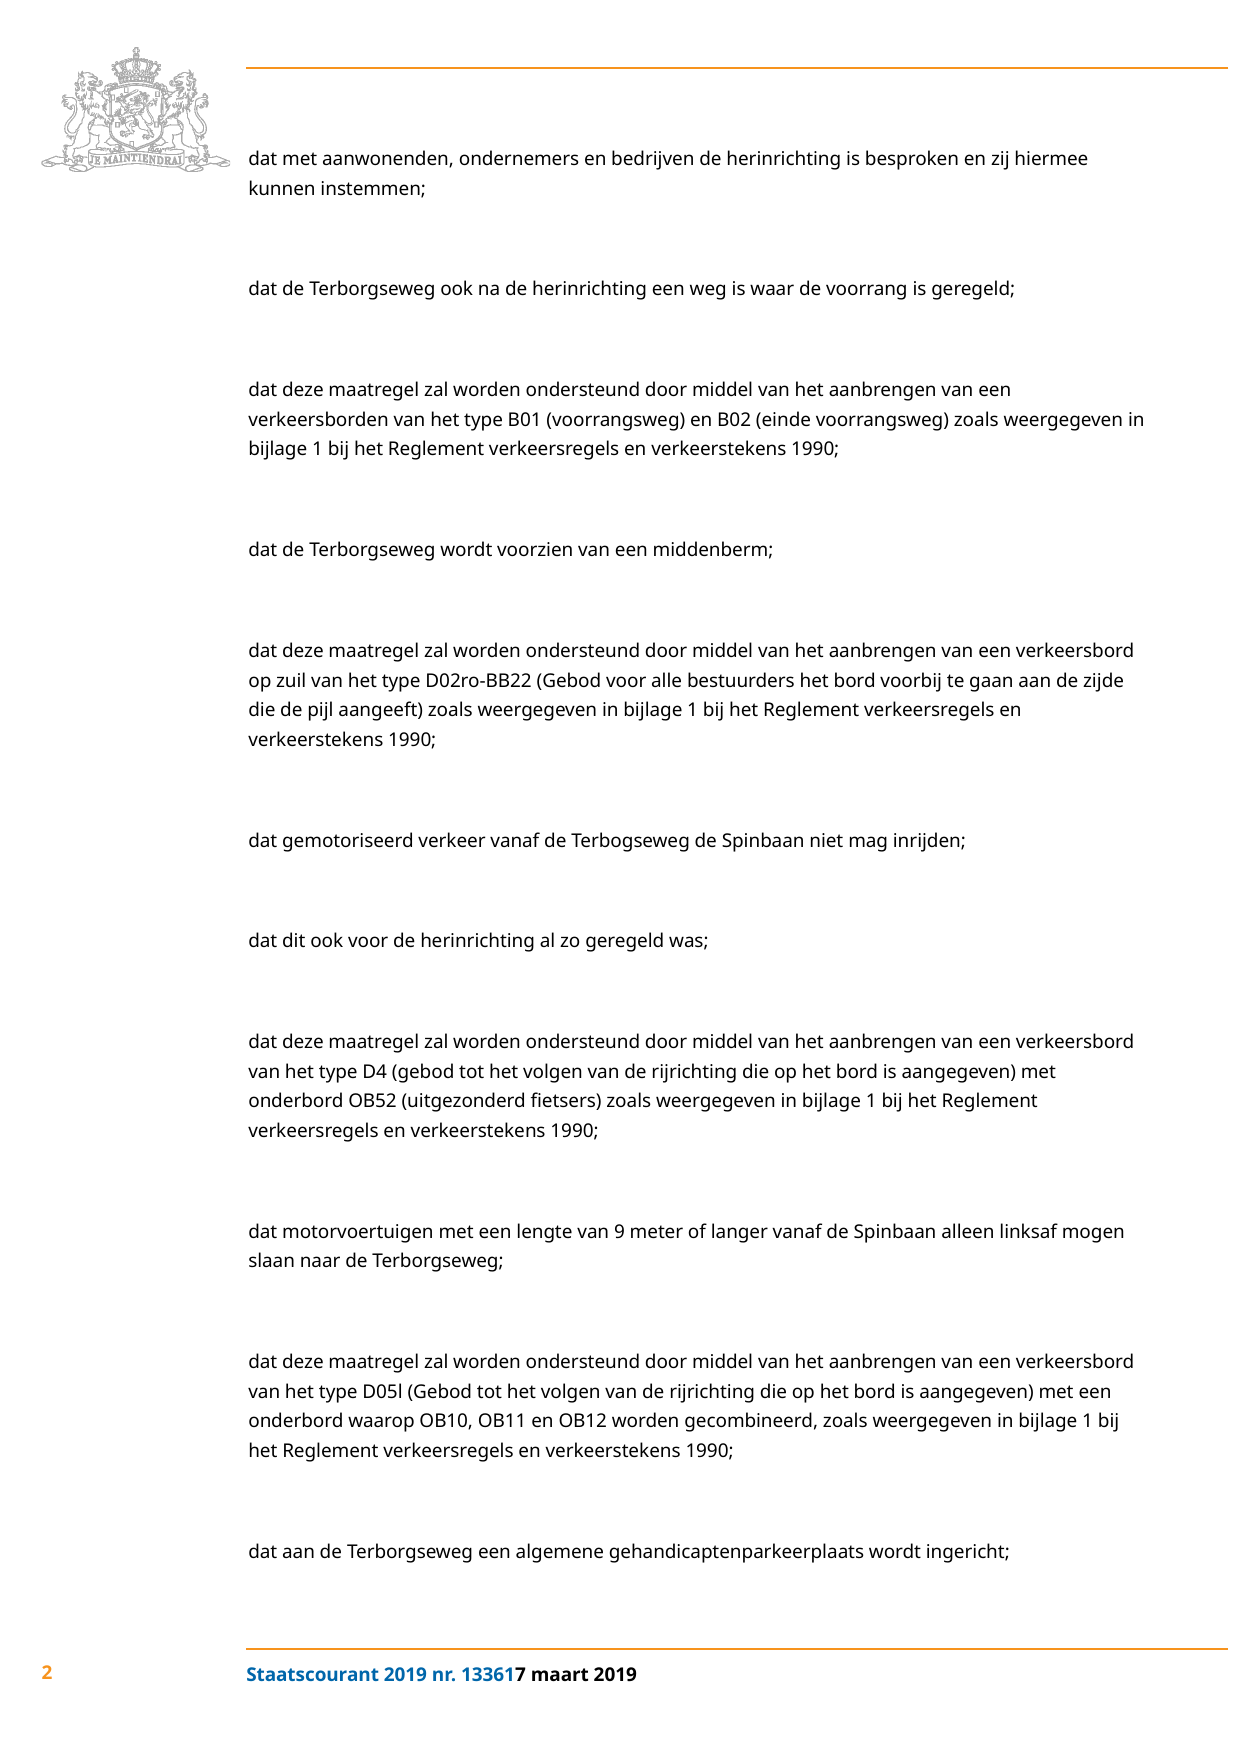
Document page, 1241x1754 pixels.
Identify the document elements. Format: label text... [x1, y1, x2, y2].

text dat deze maatregel zal worden ondersteund door middel van het aanbrengen van een verkeersborden van het type B01 (voorrangsweg) en B02 (einde voorrangsweg) zoals weergegeven in bijlage 1 bij het Reglement verkeersregels en verkeerstekens 1990; [248, 376, 1152, 461]
text dat deze maatregel zal worden ondersteund door middel van het aanbrengen van een verkeersbord van het type D4 (gebod tot het volgen van de rijrichting die op het bord is aangegeven) met onderbord OB52 (uitgezonderd fietsers) zoals weergegeven in bijlage 1 bij het Reglement verkeersregels en verkeerstekens 1990; [248, 1028, 1152, 1143]
text dat motorvoertuigen met een lengte van 9 meter of langer vanaf de Spinbaan alleen linksaf mogen slaan naar de Terborgseweg; [248, 1218, 1152, 1273]
text dat de Terborgseweg ook na de herinrichting een weg is waar de voorrang is geregeld; [248, 276, 1152, 301]
text dat aan de Terborgseweg een algemene gehandicaptenparkeerplaats wordt ingericht; [248, 1538, 1152, 1564]
text dat de Terborgseweg wordt voorzien van een middenberm; [248, 536, 1152, 562]
picture [41, 47, 231, 172]
text dat met aanwonenden, ondernemers en bedrijven de herinrichting is besproken en zij hiermee kunnen instemmen; [248, 145, 1152, 201]
text dat deze maatregel zal worden ondersteund door middel van het aanbrengen van een verkeersbord op zuil van het type D02ro-BB22 (Gebod voor alle bestuurders het bord voorbij te gaan aan de zijde die de pijl aangeeft) zoals weergegeven in bijlage 1 bij het Reglement verkeersregels en verkeerstekens 1990; [248, 637, 1152, 752]
text dat deze maatregel zal worden ondersteund door middel van het aanbrengen van een verkeersbord van het type D05l (Gebod tot het volgen van de rijrichting die op het bord is aangegeven) met een onderbord waarop OB10, OB11 en OB12 worden gecombineerd, zoals weergegeven in bijlage 1 bij het Reglement verkeersregels en verkeerstekens 1990; [248, 1348, 1152, 1463]
text dat gemotoriseerd verkeer vanaf de Terbogseweg de Spinbaan niet mag inrijden; [248, 827, 1152, 853]
text dat dit ook voor de herinrichting al zo geregeld was; [248, 928, 1152, 953]
